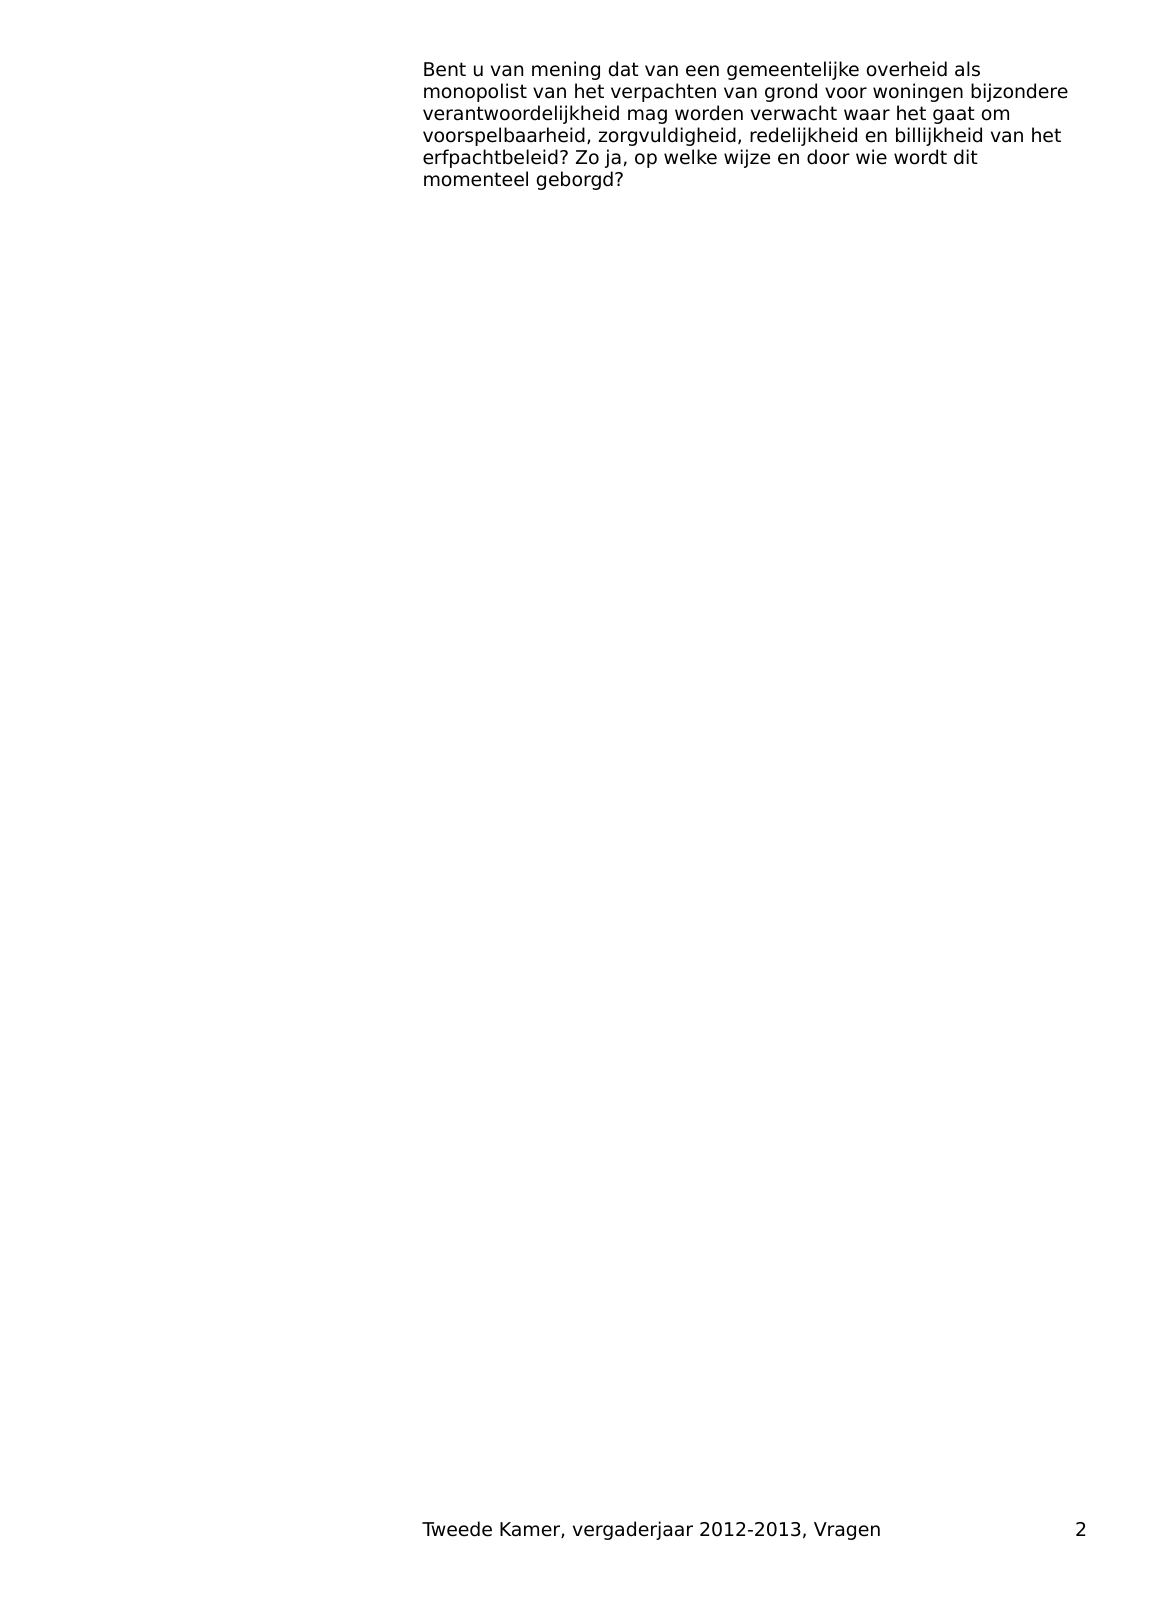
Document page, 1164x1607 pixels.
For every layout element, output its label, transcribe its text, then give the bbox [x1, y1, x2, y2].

text Bent u van mening dat van een gemeentelijke overheid als monopolist van het verpachten van grond voor woningen bijzondere verantwoordelijkheid mag worden verwacht waar het gaat om voorspelbaarheid, zorgvuldigheid, redelijkheid en billijkheid van het erfpachtbeleid? Zo ja, op welke wijze en door wie wordt dit momenteel geborgd? [422, 59, 1087, 191]
